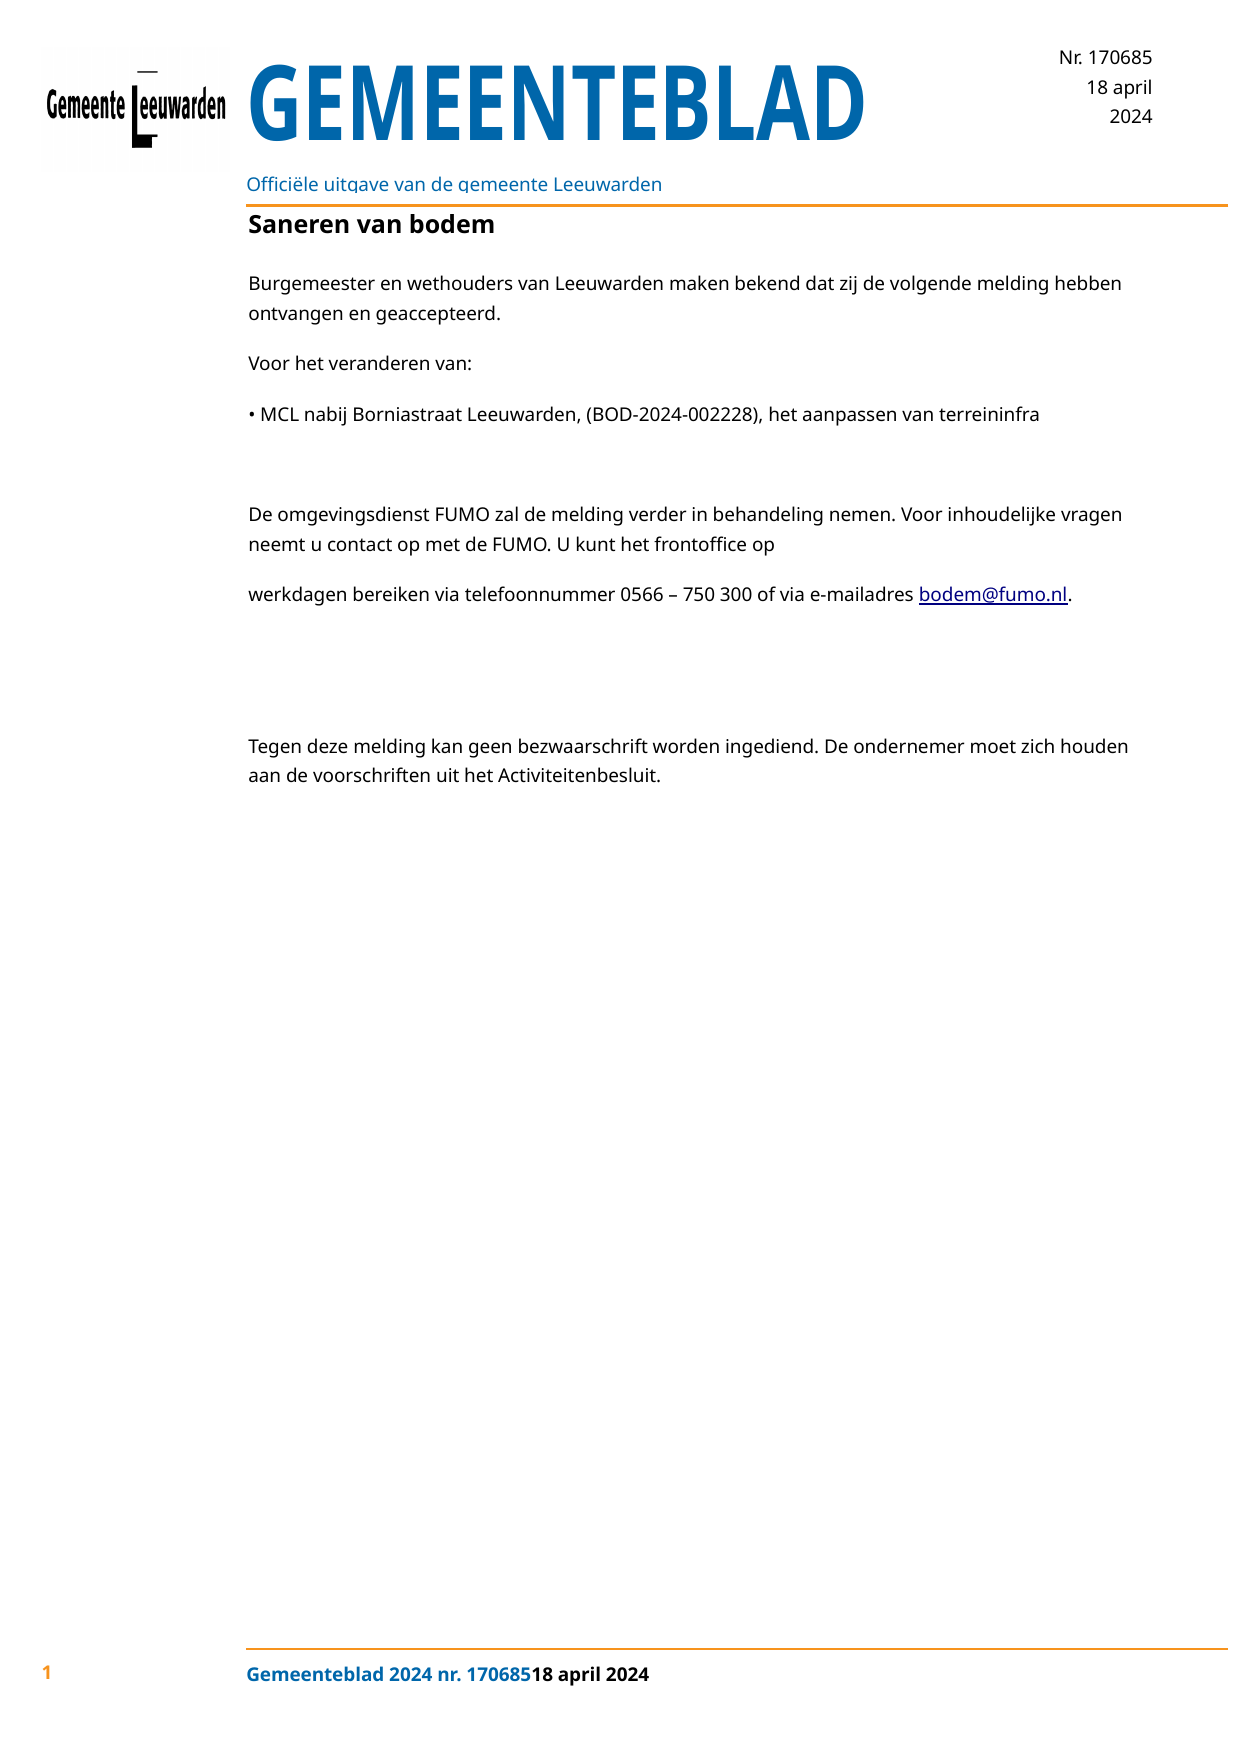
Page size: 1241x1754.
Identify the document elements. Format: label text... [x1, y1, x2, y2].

text werkdagen bereiken via telefoonnummer 0566 – 750 300 of via e-mailadres bodem@fumo.nl. [248, 582, 1152, 607]
text De omgevingsdienst FUMO zal de melding verder in behandeling nemen. Voor inhoudelijke vragen neemt u contact op met de FUMO. U kunt het frontoffice op [248, 502, 1152, 557]
text Tegen deze melding kan geen bezwaarschrift worden ingediend. De ondernemer moet zich houden aan de voorschriften uit het Activiteitenbesluit. [248, 733, 1152, 788]
text • MCL nabij Borniastraat Leeuwarden, (BOD-2024-002228), het aanpassen van terreininfra [248, 401, 1152, 426]
picture [41, 47, 231, 172]
text Saneren van bodem [248, 207, 1152, 241]
text Burgemeester en wethouders van Leeuwarden maken bekend dat zij de volgende melding hebben ontvangen en geaccepteerd. [248, 270, 1152, 326]
text Voor het veranderen van: [248, 350, 1152, 376]
